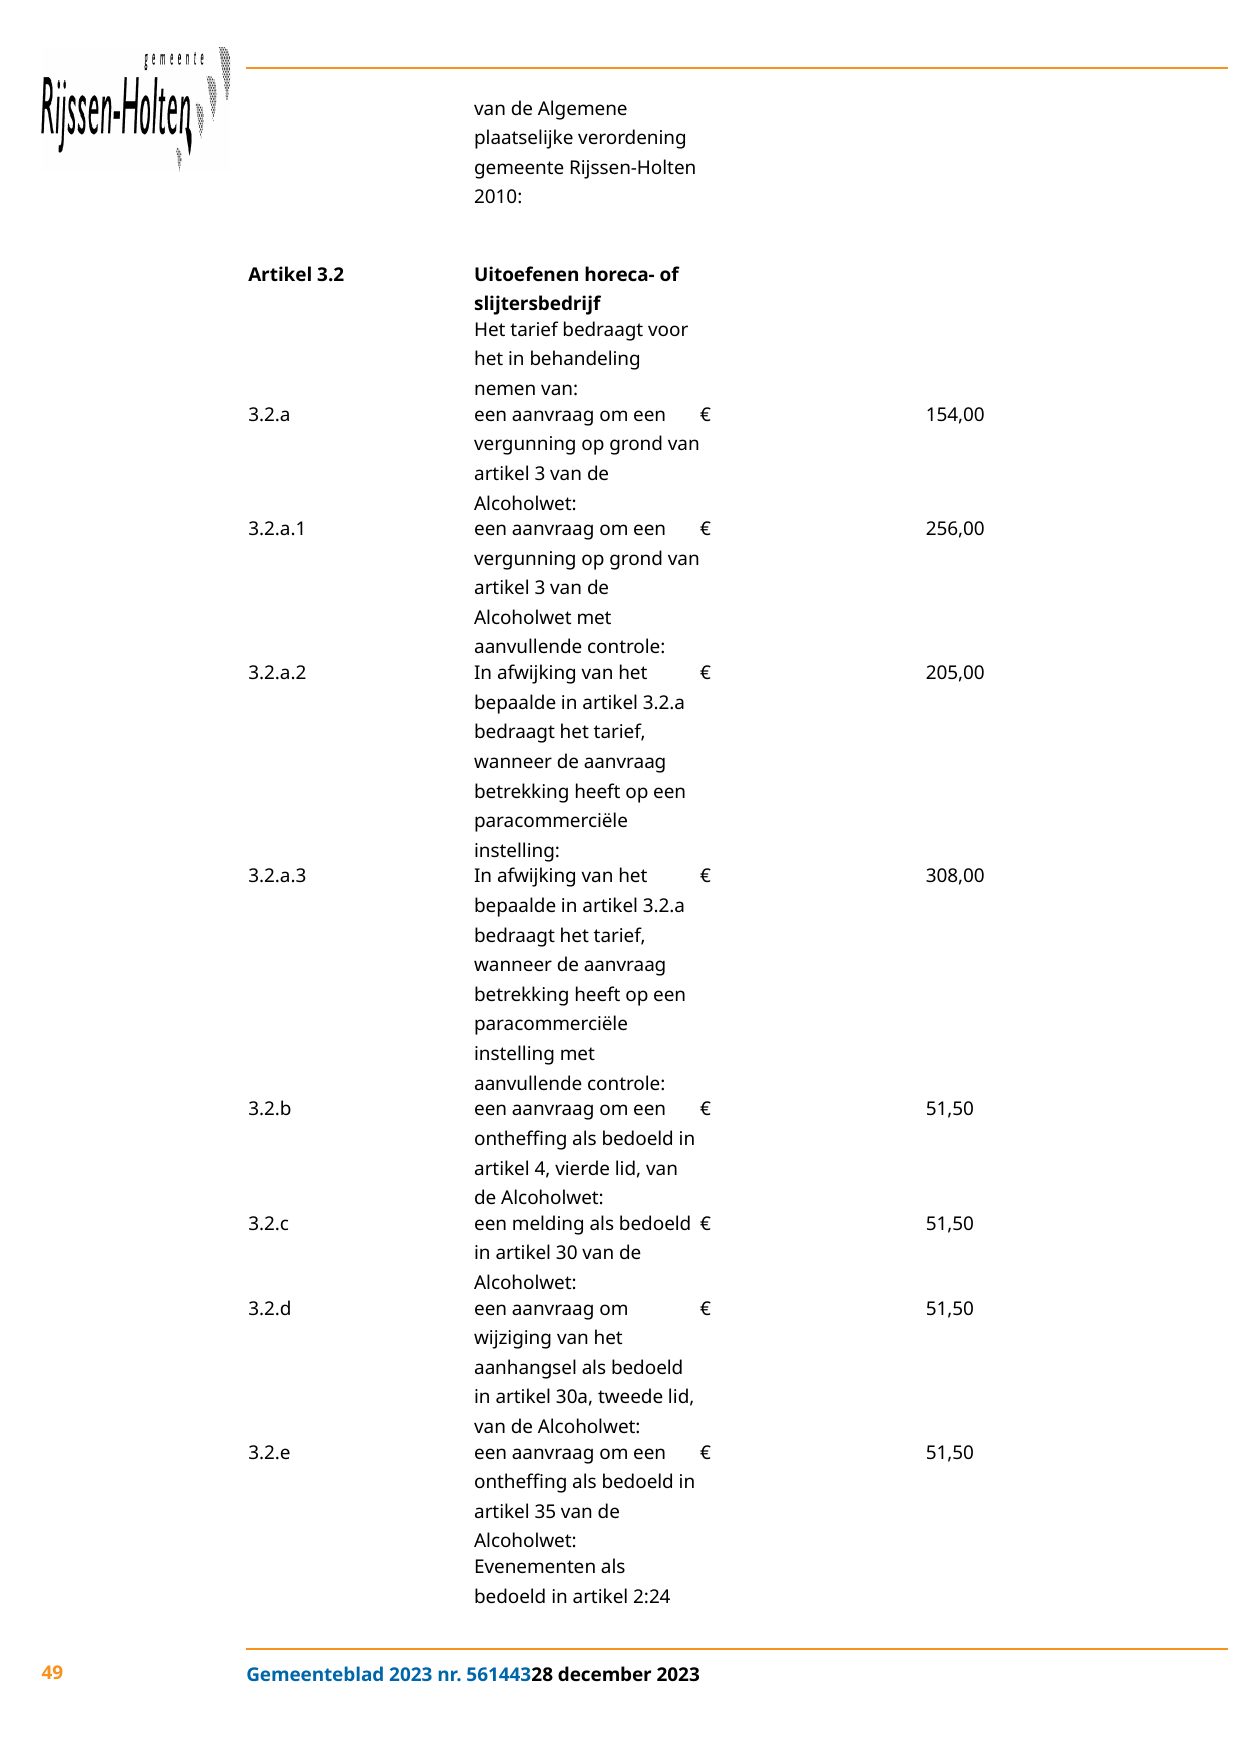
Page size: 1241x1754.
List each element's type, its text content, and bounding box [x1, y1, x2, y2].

table_cell [700, 95, 926, 209]
table_cell een aanvraag om wijziging van het aanhangsel als bedoeld in artikel 30a, tweede lid, van de Alcoholwet: [474, 1295, 700, 1439]
table_cell € [700, 863, 926, 1096]
table_cell € [700, 1096, 926, 1210]
table_cell [700, 235, 926, 261]
table_cell een aanvraag om een ontheffing als bedoeld in artikel 4, vierde lid, van de Alcoholwet: [474, 1096, 700, 1210]
table_cell 3.2.a.3 [248, 863, 474, 1096]
table_cell [926, 95, 1152, 209]
table_cell [700, 316, 926, 401]
table_cell een melding als bedoeld in artikel 30 van de Alcoholwet: [474, 1210, 700, 1295]
table_cell € [700, 1439, 926, 1553]
table_cell In afwijking van het bepaalde in artikel 3.2.a bedraagt het tarief, wanneer de aanvraag betrekking heeft op een paracommerciële instelling: [474, 660, 700, 863]
table_cell [926, 209, 1152, 235]
table_cell [248, 209, 474, 235]
table_cell [474, 209, 700, 235]
table_cell Uitoefenen horeca- of slijtersbedrijf [474, 261, 700, 316]
table_cell 3.2.a.1 [248, 515, 474, 659]
table_cell [700, 261, 926, 316]
table_cell een aanvraag om een vergunning op grond van artikel 3 van de Alcoholwet met aanvullende controle: [474, 515, 700, 659]
table_cell een aanvraag om een ontheffing als bedoeld in artikel 35 van de Alcoholwet: [474, 1439, 700, 1553]
table_cell 154,00 [926, 401, 1152, 515]
table_cell [926, 261, 1152, 316]
table_cell € [700, 515, 926, 659]
table_cell [248, 95, 474, 209]
table_cell 51,50 [926, 1096, 1152, 1210]
table_cell 256,00 [926, 515, 1152, 659]
table_cell 3.2.c [248, 1210, 474, 1295]
table_cell 3.2.a [248, 401, 474, 515]
table_cell 205,00 [926, 660, 1152, 863]
table_cell [248, 316, 474, 401]
table_cell [700, 1554, 926, 1609]
table_cell Artikel 3.2 [248, 261, 474, 316]
table_cell 3.2.a.2 [248, 660, 474, 863]
picture [41, 47, 231, 172]
table_cell 3.2.d [248, 1295, 474, 1439]
table_cell [248, 1554, 474, 1609]
table_cell 308,00 [926, 863, 1152, 1096]
table_cell [926, 235, 1152, 261]
table_cell 51,50 [926, 1439, 1152, 1553]
table_cell 3.2.b [248, 1096, 474, 1210]
table_cell [926, 316, 1152, 401]
table_cell 3.2.e [248, 1439, 474, 1553]
table_cell € [700, 1295, 926, 1439]
table_cell 51,50 [926, 1210, 1152, 1295]
table_cell € [700, 660, 926, 863]
table_cell een aanvraag om een vergunning op grond van artikel 3 van de Alcoholwet: [474, 401, 700, 515]
table_cell In afwijking van het bepaalde in artikel 3.2.a bedraagt het tarief, wanneer de aanvraag betrekking heeft op een paracommerciële instelling met aanvullende controle: [474, 863, 700, 1096]
table_cell Evenementen als bedoeld in artikel 2:24 [474, 1554, 700, 1609]
table_cell [700, 209, 926, 235]
table_cell € [700, 1210, 926, 1295]
table_cell van de Algemene plaatselijke verordening gemeente Rijssen-Holten 2010: [474, 95, 700, 209]
table_cell 51,50 [926, 1295, 1152, 1439]
table_cell Het tarief bedraagt voor het in behandeling nemen van: [474, 316, 700, 401]
table_cell [474, 235, 700, 261]
table_cell € [700, 401, 926, 515]
table_cell [926, 1554, 1152, 1609]
table_cell [248, 235, 474, 261]
